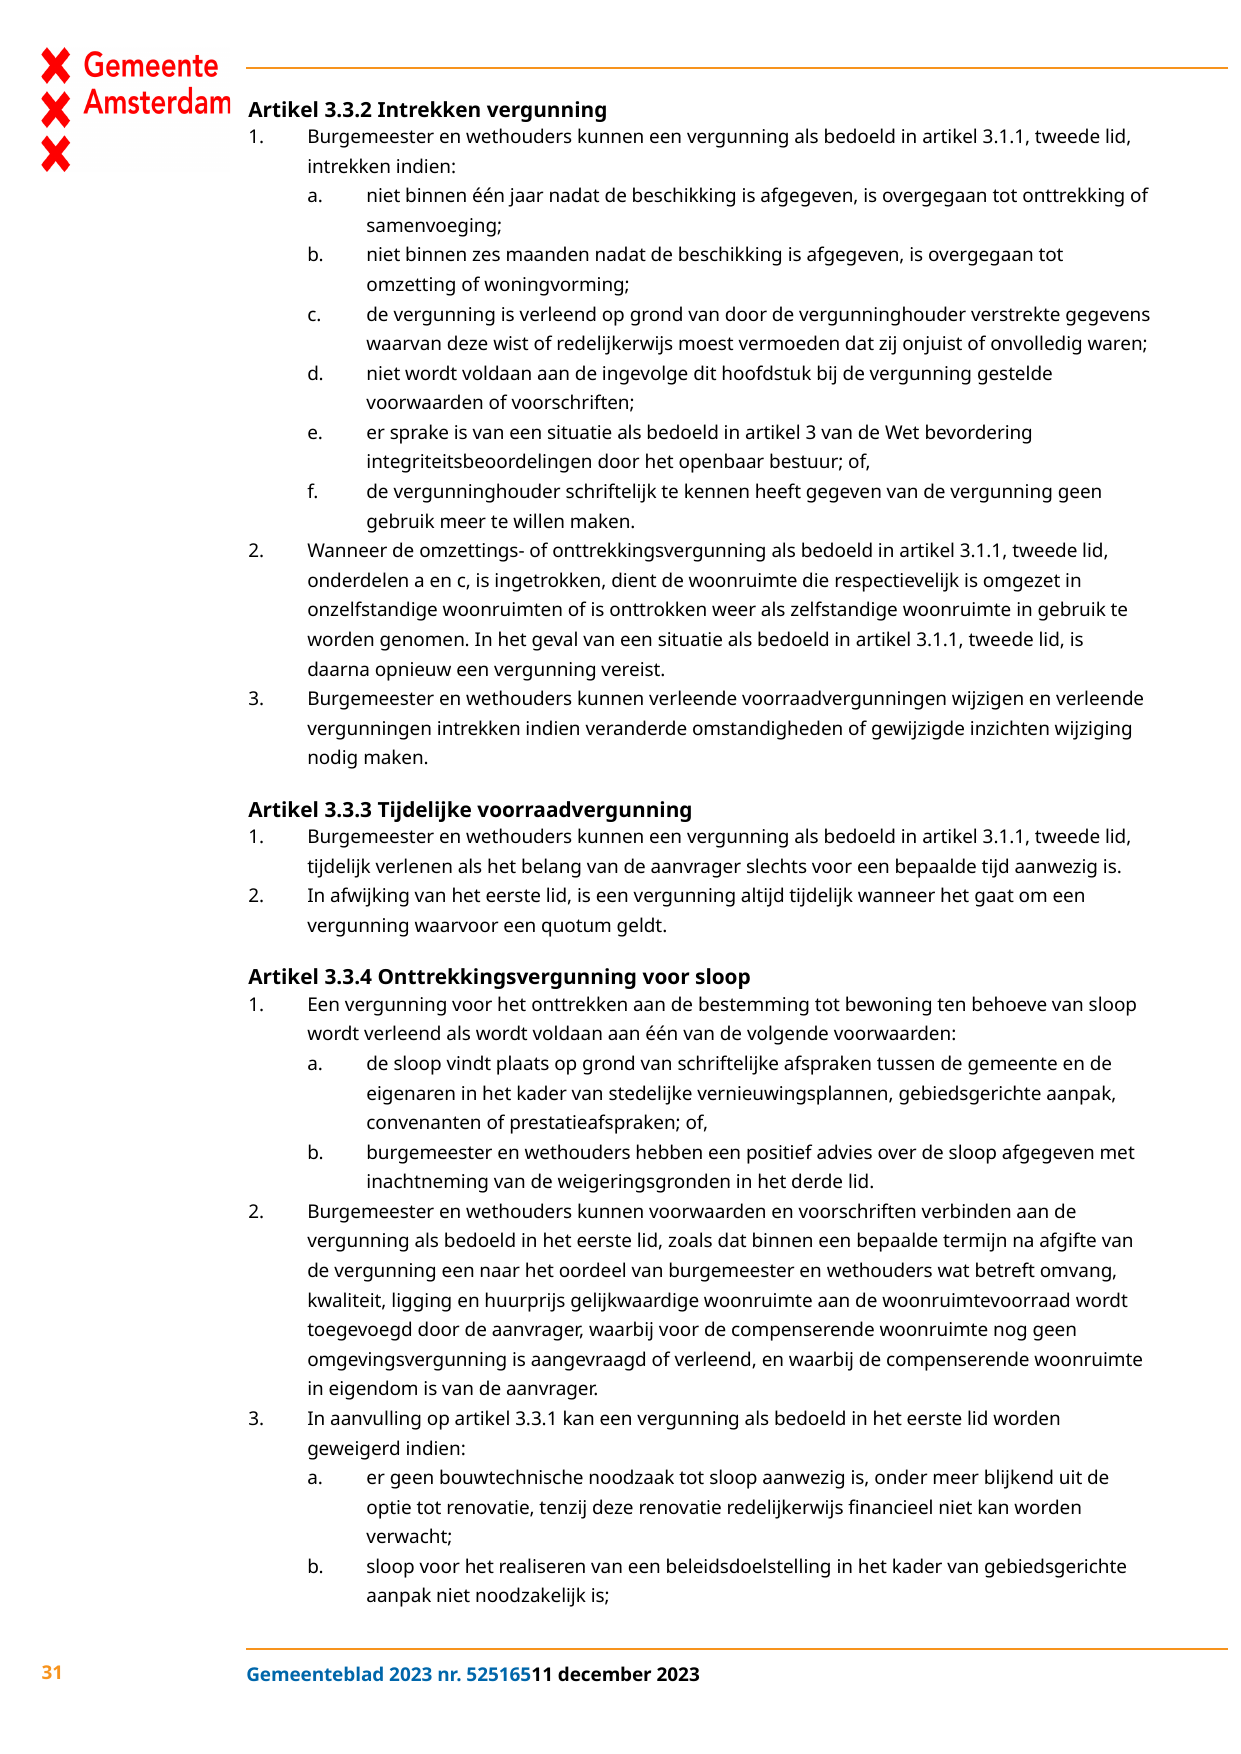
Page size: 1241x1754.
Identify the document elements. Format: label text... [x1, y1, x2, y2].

list Burgemeester en wethouders kunnen verleende voorraadvergunningen wijzigen en verleende vergunningen intrekken indien veranderde omstandigheden of gewijzigde inzichten wijziging nodig maken. [248, 685, 1152, 770]
list Wanneer de omzettings- of onttrekkingsvergunning als bedoeld in artikel 3.1.1, tweede lid, onderdelen a en c, is ingetrokken, dient de woonruimte die respectievelijk is omgezet in onzelfstandige woonruimten of is onttrokken weer als zelfstandige woonruimte in gebruik te worden genomen. In het geval van een situatie als bedoeld in artikel 3.1.1, tweede lid, is daarna opnieuw een vergunning vereist. [248, 537, 1152, 681]
list burgemeester en wethouders hebben een positief advies over de sloop afgegeven met inachtneming van de weigeringsgronden in het derde lid. [307, 1139, 1152, 1194]
list niet binnen één jaar nadat de beschikking is afgegeven, is overgegaan tot onttrekking of samenvoeging; [307, 182, 1152, 238]
list de sloop vindt plaats op grond van schriftelijke afspraken tussen de gemeente en de eigenaren in het kader van stedelijke vernieuwingsplannen, gebiedsgerichte aanpak, convenanten of prestatieafspraken; of, [307, 1050, 1152, 1135]
list In aanvulling op artikel 3.3.1 kan een vergunning als bedoeld in het eerste lid worden geweigerd indien: [248, 1405, 1152, 1460]
list de vergunning is verleend op grond van door de vergunninghouder verstrekte gegevens waarvan deze wist of redelijkerwijs moest vermoeden dat zij onjuist of onvolledig waren; [307, 301, 1152, 356]
picture [41, 47, 231, 172]
list In afwijking van het eerste lid, is een vergunning altijd tijdelijk wanneer het gaat om een vergunning waarvoor een quotum geldt. [248, 882, 1152, 938]
list sloop voor het realiseren van een beleidsdoelstelling in het kader van gebiedsgerichte aanpak niet noodzakelijk is; [307, 1553, 1152, 1608]
text Artikel 3.3.4 Onttrekkingsvergunning voor sloop [248, 962, 1152, 991]
list Een vergunning voor het onttrekken aan de bestemming tot bewoning ten behoeve van sloop wordt verleend als wordt voldaan aan één van de volgende voorwaarden: [248, 991, 1152, 1046]
list Burgemeester en wethouders kunnen voorwaarden en voorschriften verbinden aan de vergunning als bedoeld in het eerste lid, zoals dat binnen een bepaalde termijn na afgifte van de vergunning een naar het oordeel van burgemeester en wethouders wat betreft omvang, kwaliteit, ligging en huurprijs gelijkwaardige woonruimte aan de woonruimtevoorraad wordt toegevoegd door de aanvrager, waarbij voor de compenserende woonruimte nog geen omgevingsvergunning is aangevraagd of verleend, en waarbij de compenserende woonruimte in eigendom is van de aanvrager. [248, 1198, 1152, 1401]
list er geen bouwtechnische noodzaak tot sloop aanwezig is, onder meer blijkend uit de optie tot renovatie, tenzij deze renovatie redelijkerwijs financieel niet kan worden verwacht; [307, 1464, 1152, 1549]
list er sprake is van een situatie als bedoeld in artikel 3 van de Wet bevordering integriteitsbeoordelingen door het openbaar bestuur; of, [307, 419, 1152, 474]
list Burgemeester en wethouders kunnen een vergunning als bedoeld in artikel 3.1.1, tweede lid, intrekken indien: [248, 123, 1152, 178]
text Artikel 3.3.2 Intrekken vergunning [248, 95, 1152, 123]
list de vergunninghouder schriftelijk te kennen heeft gegeven van de vergunning geen gebruik meer te willen maken. [307, 478, 1152, 533]
list niet binnen zes maanden nadat de beschikking is afgegeven, is overgegaan tot omzetting of woningvorming; [307, 242, 1152, 297]
list Burgemeester en wethouders kunnen een vergunning als bedoeld in artikel 3.1.1, tweede lid, tijdelijk verlenen als het belang van de aanvrager slechts voor een bepaalde tijd aanwezig is. [248, 823, 1152, 879]
text Artikel 3.3.3 Tijdelijke voorraadvergunning [248, 795, 1152, 823]
list niet wordt voldaan aan de ingevolge dit hoofdstuk bij de vergunning gestelde voorwaarden of voorschriften; [307, 360, 1152, 415]
